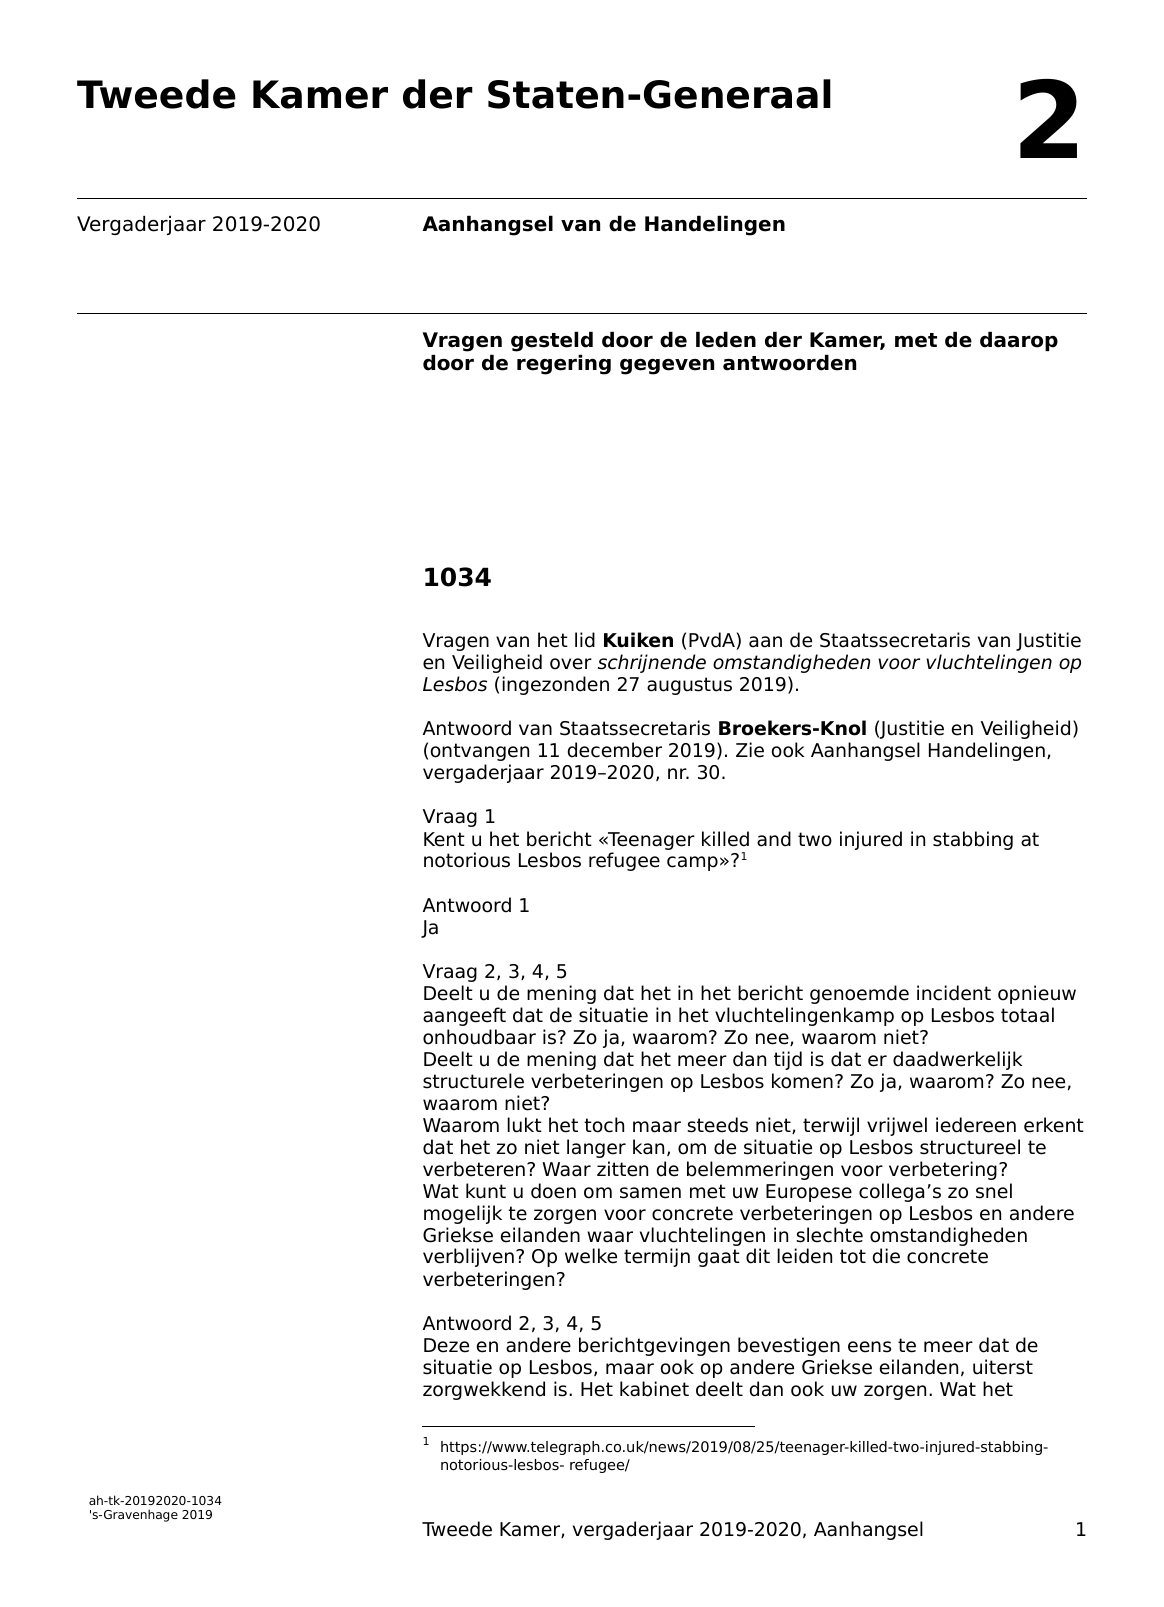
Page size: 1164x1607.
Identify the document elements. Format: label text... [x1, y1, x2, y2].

text Vraag 2, 3, 4, 5 [422, 961, 1087, 983]
text Kent u het bericht «Teenager killed and two injured in stabbing at notorious Lesbos refugee camp»? [422, 828, 1087, 872]
text Waarom lukt het toch maar steeds niet, terwijl vrijwel iedereen erkent dat het zo niet langer kan, om de situatie op Lesbos structureel te verbeteren? Waar zitten de belemmeringen voor verbetering? [422, 1114, 1087, 1181]
table_header 2 [886, 59, 1087, 198]
text Deze en andere berichtgevingen bevestigen eens te meer dat de situatie op Lesbos, maar ook op andere Griekse eilanden, uiterst zorgwekkend is. Het kabinet deelt dan ook uw zorgen. Wat het [422, 1334, 1087, 1401]
text ah-tk-20192020-1034 [88, 1494, 323, 1508]
table_cell Vergaderjaar 2019-2020 [77, 199, 422, 313]
table_cell [77, 314, 422, 375]
text Ja [422, 917, 1087, 938]
text 1034 [422, 563, 1087, 592]
text Deelt u de mening dat het in het bericht genoemde incident opnieuw aangeeft dat de situatie in het vluchtelingenkamp op Lesbos totaal onhoudbaar is? Zo ja, waarom? Zo nee, waarom niet? [422, 983, 1087, 1049]
text https://www.telegraph.co.uk/news/2019/08/25/teenager-killed-two-injured-stabbing-notorious-lesbos- refugee/ [422, 1435, 1087, 1474]
table_cell Vragen gesteld door de leden der Kamer, met de daarop door de regering gegeven antwoorden [422, 314, 1087, 375]
text Wat kunt u doen om samen met uw Europese collega’s zo snel mogelijk te zorgen voor concrete verbeteringen op Lesbos en andere Griekse eilanden waar vluchtelingen in slechte omstandigheden verblijven? Op welke termijn gaat dit leiden tot die concrete verbeteringen? [422, 1181, 1087, 1290]
text Vragen van het lid Kuiken (PvdA) aan de Staatssecretaris van Justitie en Veiligheid over schrijnende omstandigheden voor vluchtelingen op Lesbos (ingezonden 27 augustus 2019). [422, 630, 1087, 696]
text Vraag 1 [422, 806, 1087, 828]
text Deelt u de mening dat het meer dan tijd is dat er daadwerkelijk structurele verbeteringen op Lesbos komen? Zo ja, waarom? Zo nee, waarom niet? [422, 1049, 1087, 1114]
text Antwoord 2, 3, 4, 5 [422, 1313, 1087, 1334]
table_header Tweede Kamer der Staten-Generaal [77, 59, 886, 198]
table_cell Aanhangsel van de Handelingen [422, 199, 1087, 313]
text Antwoord 1 [422, 894, 1087, 917]
text 's-Gravenhage 2019 [88, 1508, 323, 1522]
text Antwoord van Staatssecretaris Broekers-Knol (Justitie en Veiligheid) (ontvangen 11 december 2019). Zie ook Aanhangsel Handelingen, vergaderjaar 2019–2020, nr. 30. [422, 718, 1087, 784]
